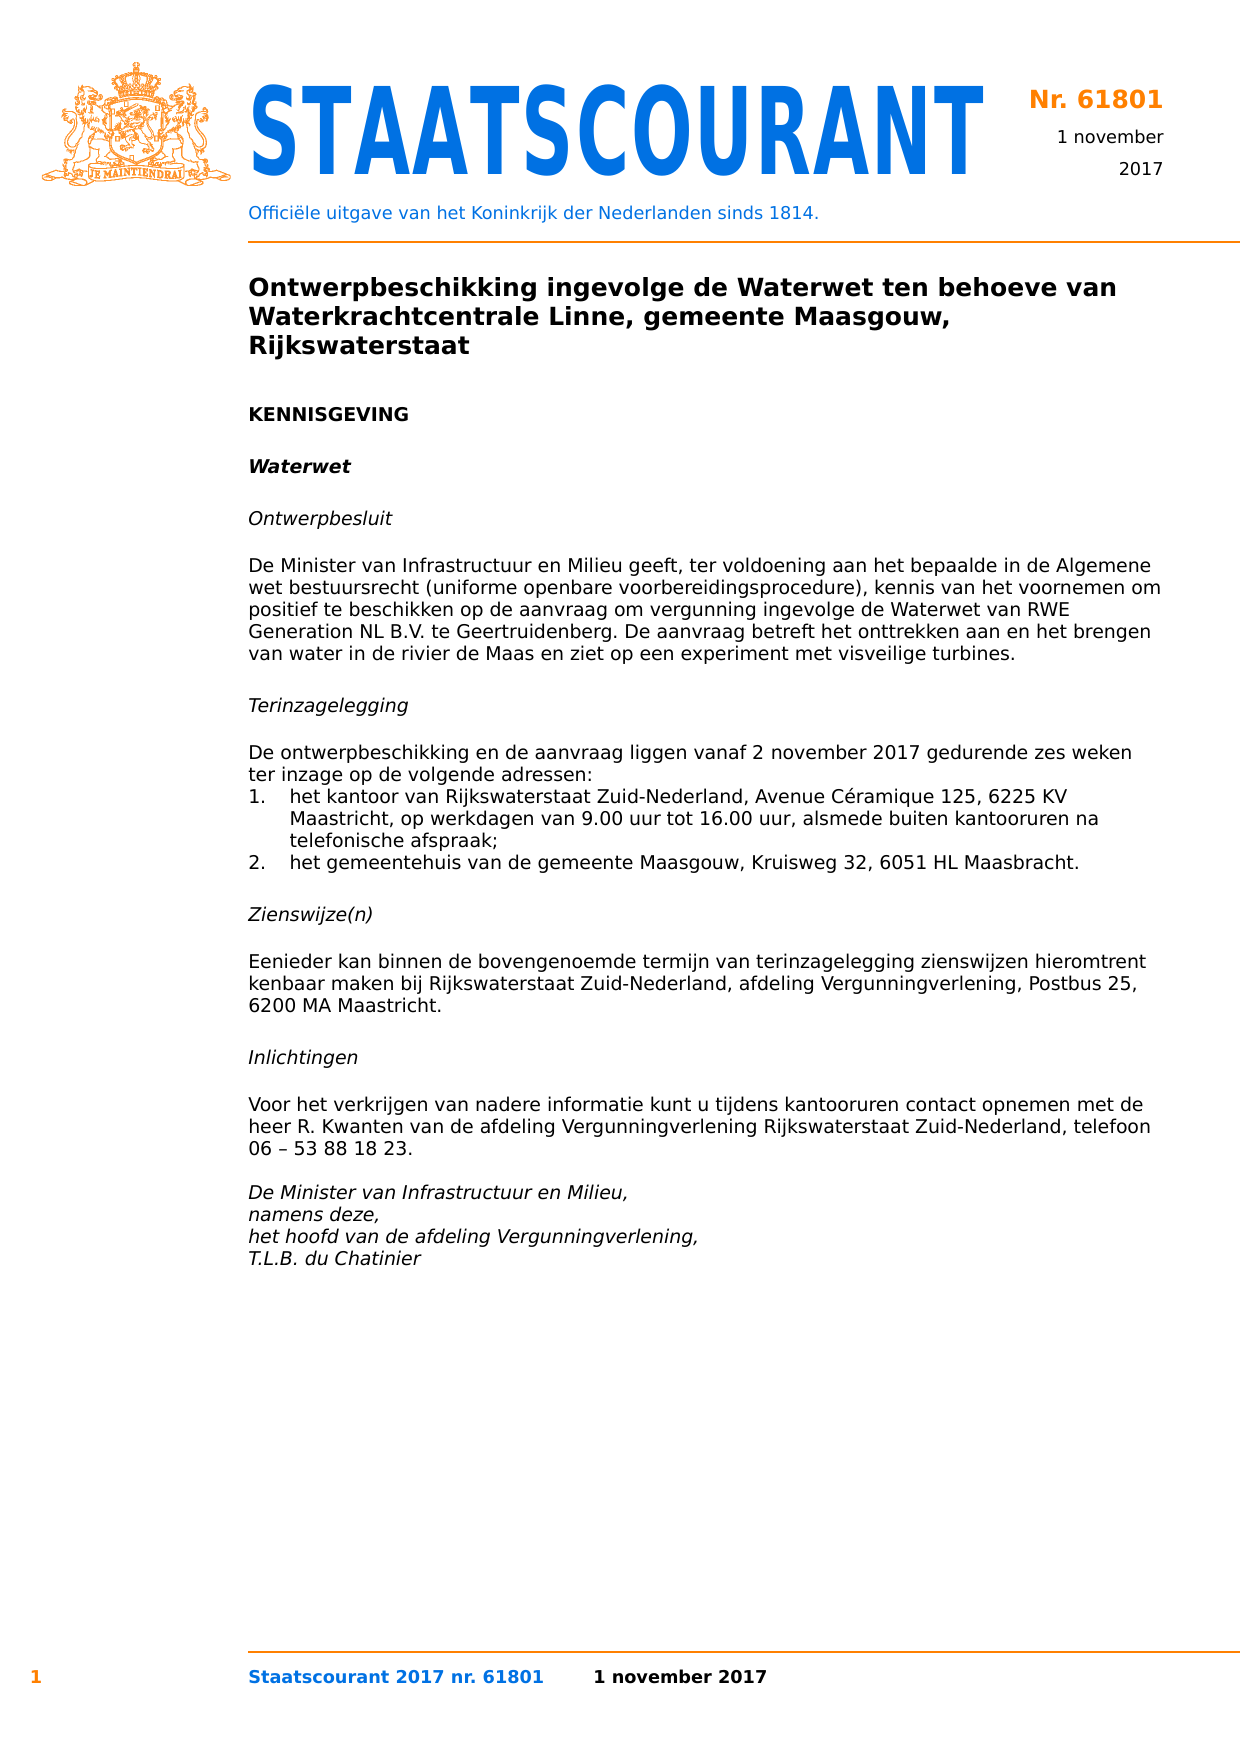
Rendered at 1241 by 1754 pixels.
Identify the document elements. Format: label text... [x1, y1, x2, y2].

subtitle Waterwet [248, 456, 1163, 478]
text De ontwerpbeschikking en de aanvraag liggen vanaf 2 november 2017 gedurende zes weken ter inzage op de volgende adressen: [248, 742, 1163, 786]
text De Minister van Infrastructuur en Milieu, namens deze, het hoofd van de afdeling Vergunningverlening, T.L.B. du Chatinier [248, 1182, 1163, 1269]
subtitle Ontwerpbeschikking ingevolge de Waterwet ten behoeve van Waterkrachtcentrale Linne, gemeente Maasgouw, Rijkswaterstaat [248, 273, 1163, 361]
text Eenieder kan binnen de bovengenoemde termijn van terinzagelegging zienswijzen hieromtrent kenbaar maken bij Rijkswaterstaat Zuid-Nederland, afdeling Vergunningverlening, Postbus 25, 6200 MA Maastricht. [248, 951, 1163, 1017]
subtitle Ontwerpbesluit [248, 508, 1163, 530]
table_header Nr. 61801 [998, 62, 1240, 121]
table_cell 2017 [998, 153, 1240, 203]
table_cell 1 november [998, 121, 1240, 153]
text Voor het verkrijgen van nadere informatie kunt u tijdens kantooruren contact opnemen met de heer R. Kwanten van de afdeling Vergunningverlening Rijkswaterstaat Zuid-Nederland, telefoon 06 – 53 88 18 23. [248, 1094, 1163, 1160]
text De Minister van Infrastructuur en Milieu geeft, ter voldoening aan het bepaalde in de Algemene wet bestuursrecht (uniforme openbare voorbereidingsprocedure), kennis van het voornemen om positief te beschikken op de aanvraag om vergunning ingevolge de Waterwet van RWE Generation NL B.V. te Geertruidenberg. De aanvraag betreft het onttrekken aan en het brengen van water in de rivier de Maas en ziet op een experiment met visveilige turbines. [248, 555, 1163, 665]
table_header STAATSCOURANT [248, 62, 998, 203]
table_header [25, 62, 248, 241]
text 2. het gemeentehuis van de gemeente Maasgouw, Kruisweg 32, 6051 HL Maasbracht. [248, 852, 1163, 874]
text 1. het kantoor van Rijkswaterstaat Zuid-Nederland, Avenue Céramique 125, 6225 KV Maastricht, op werkdagen van 9.00 uur tot 16.00 uur, alsmede buiten kantooruren na telefonische afspraak; [248, 786, 1163, 852]
picture [41, 62, 231, 186]
table_cell Officiële uitgave van het Koninkrijk der Nederlanden sinds 1814. [248, 203, 1240, 241]
subtitle Zienswijze(n) [248, 904, 1163, 926]
subtitle KENNISGEVING [248, 404, 1163, 426]
subtitle Terinzagelegging [248, 695, 1163, 717]
subtitle Inlichtingen [248, 1047, 1163, 1069]
